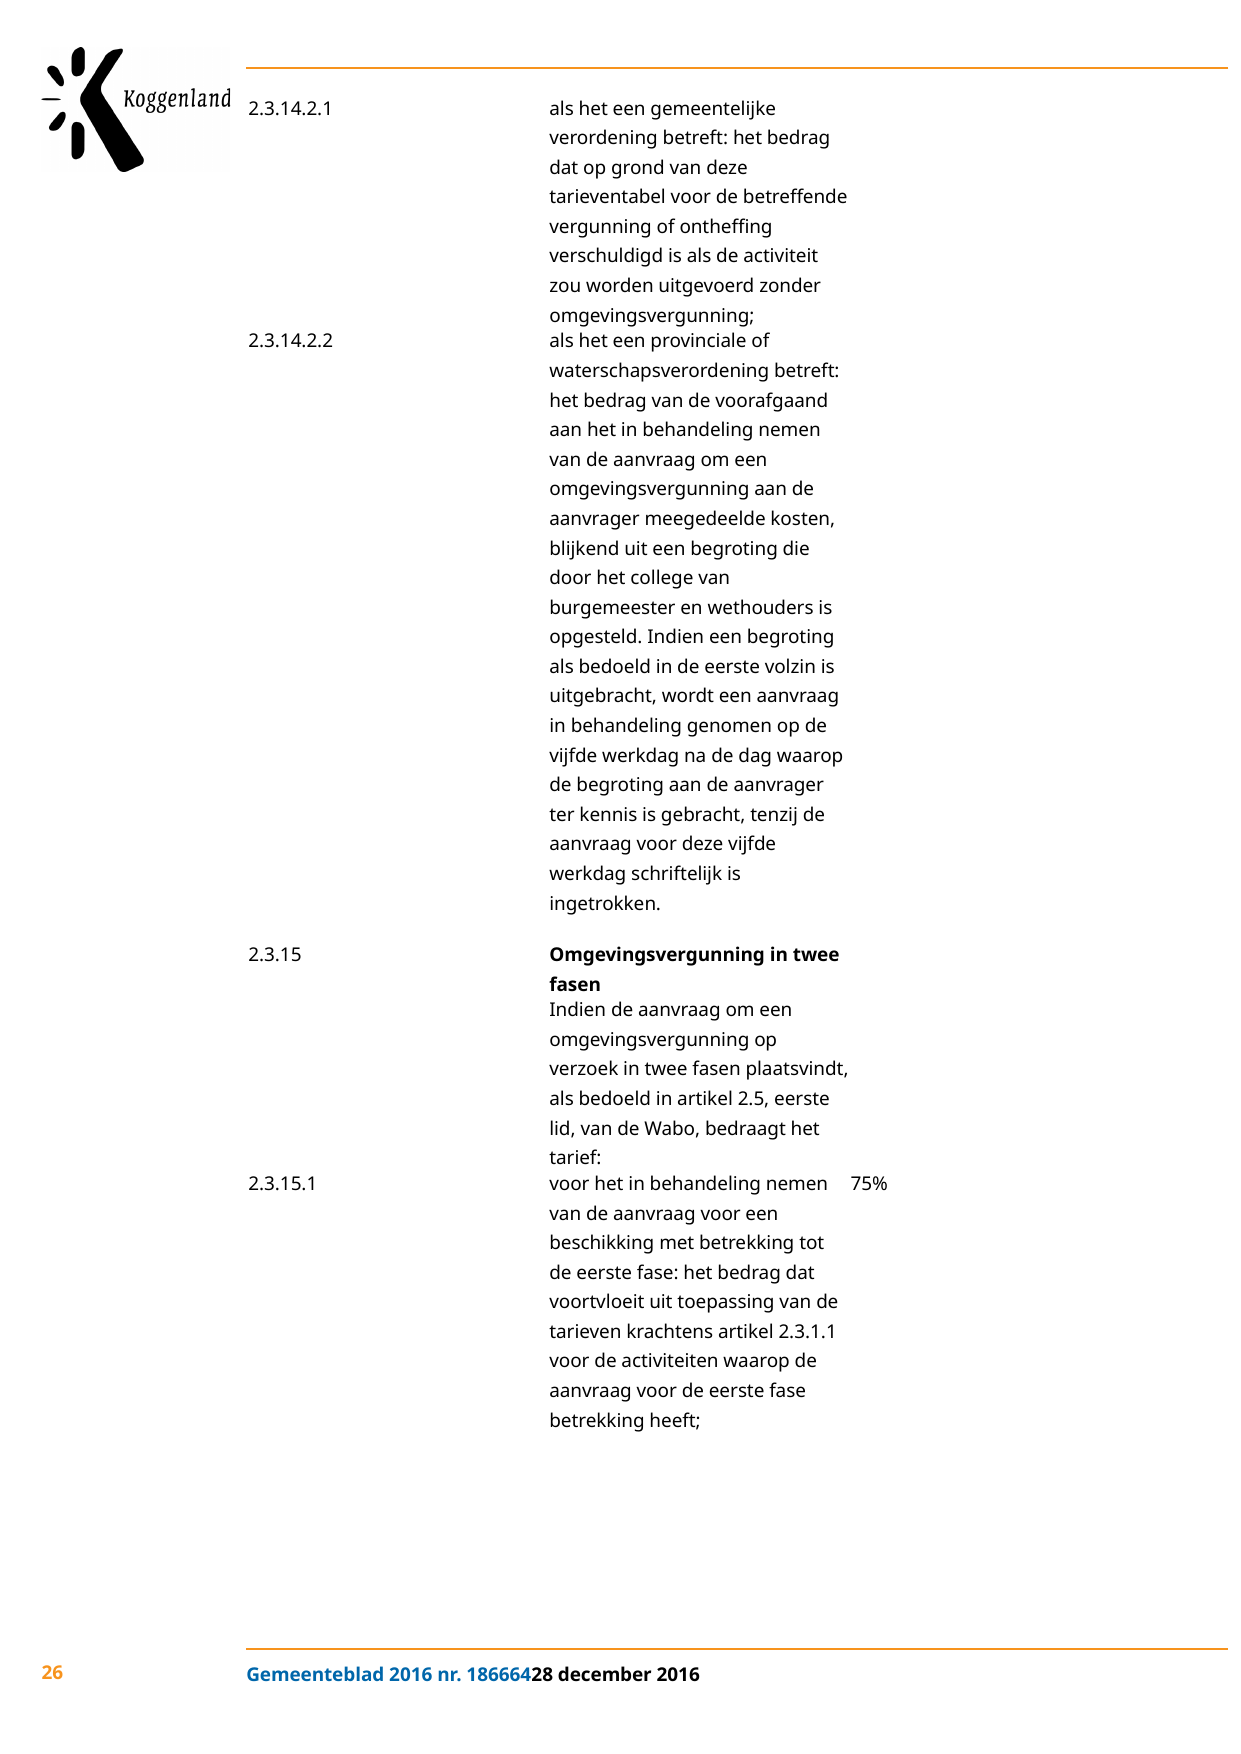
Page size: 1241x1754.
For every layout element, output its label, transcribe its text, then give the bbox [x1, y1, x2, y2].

table_cell 75% [850, 1170, 1152, 1432]
table_cell 2.3.14.2.2 [248, 328, 549, 915]
table_cell 2.3.14.2.1 [248, 95, 549, 328]
table_cell [850, 996, 1152, 1170]
table_cell [850, 915, 1152, 941]
table_cell 2.3.15.1 [248, 1170, 549, 1432]
table_cell Indien de aanvraag om een omgevingsvergunning op verzoek in twee fasen plaatsvindt, als bedoeld in artikel 2.5, eerste lid, van de Wabo, bedraagt het tarief: [549, 996, 850, 1170]
table_cell [850, 95, 1152, 328]
table_cell voor het in behandeling nemen van de aanvraag voor een beschikking met betrekking tot de eerste fase: het bedrag dat voortvloeit uit toepassing van de tarieven krachtens artikel 2.3.1.1 voor de activiteiten waarop de aanvraag voor de eerste fase betrekking heeft; [549, 1170, 850, 1432]
table_cell [850, 328, 1152, 915]
table_cell [248, 996, 549, 1170]
table_cell als het een gemeentelijke verordening betreft: het bedrag dat op grond van deze tarieventabel voor de betreffende vergunning of ontheffing verschuldigd is als de activiteit zou worden uitgevoerd zonder omgevingsvergunning; [549, 95, 850, 328]
table_cell [248, 915, 549, 941]
table_cell 2.3.15 [248, 941, 549, 996]
picture [41, 47, 231, 172]
table_cell Omgevingsvergunning in twee fasen [549, 941, 850, 996]
table_cell [549, 915, 850, 941]
table_cell [850, 941, 1152, 996]
table_cell als het een provinciale of waterschapsverordening betreft: het bedrag van de voorafgaand aan het in behandeling nemen van de aanvraag om een omgevingsvergunning aan de aanvrager meegedeelde kosten, blijkend uit een begroting die door het college van burgemeester en wethouders is opgesteld. Indien een begroting als bedoeld in de eerste volzin is uitgebracht, wordt een aanvraag in behandeling genomen op de vijfde werkdag na de dag waarop de begroting aan de aanvrager ter kennis is gebracht, tenzij de aanvraag voor deze vijfde werkdag schriftelijk is ingetrokken. [549, 328, 850, 915]
